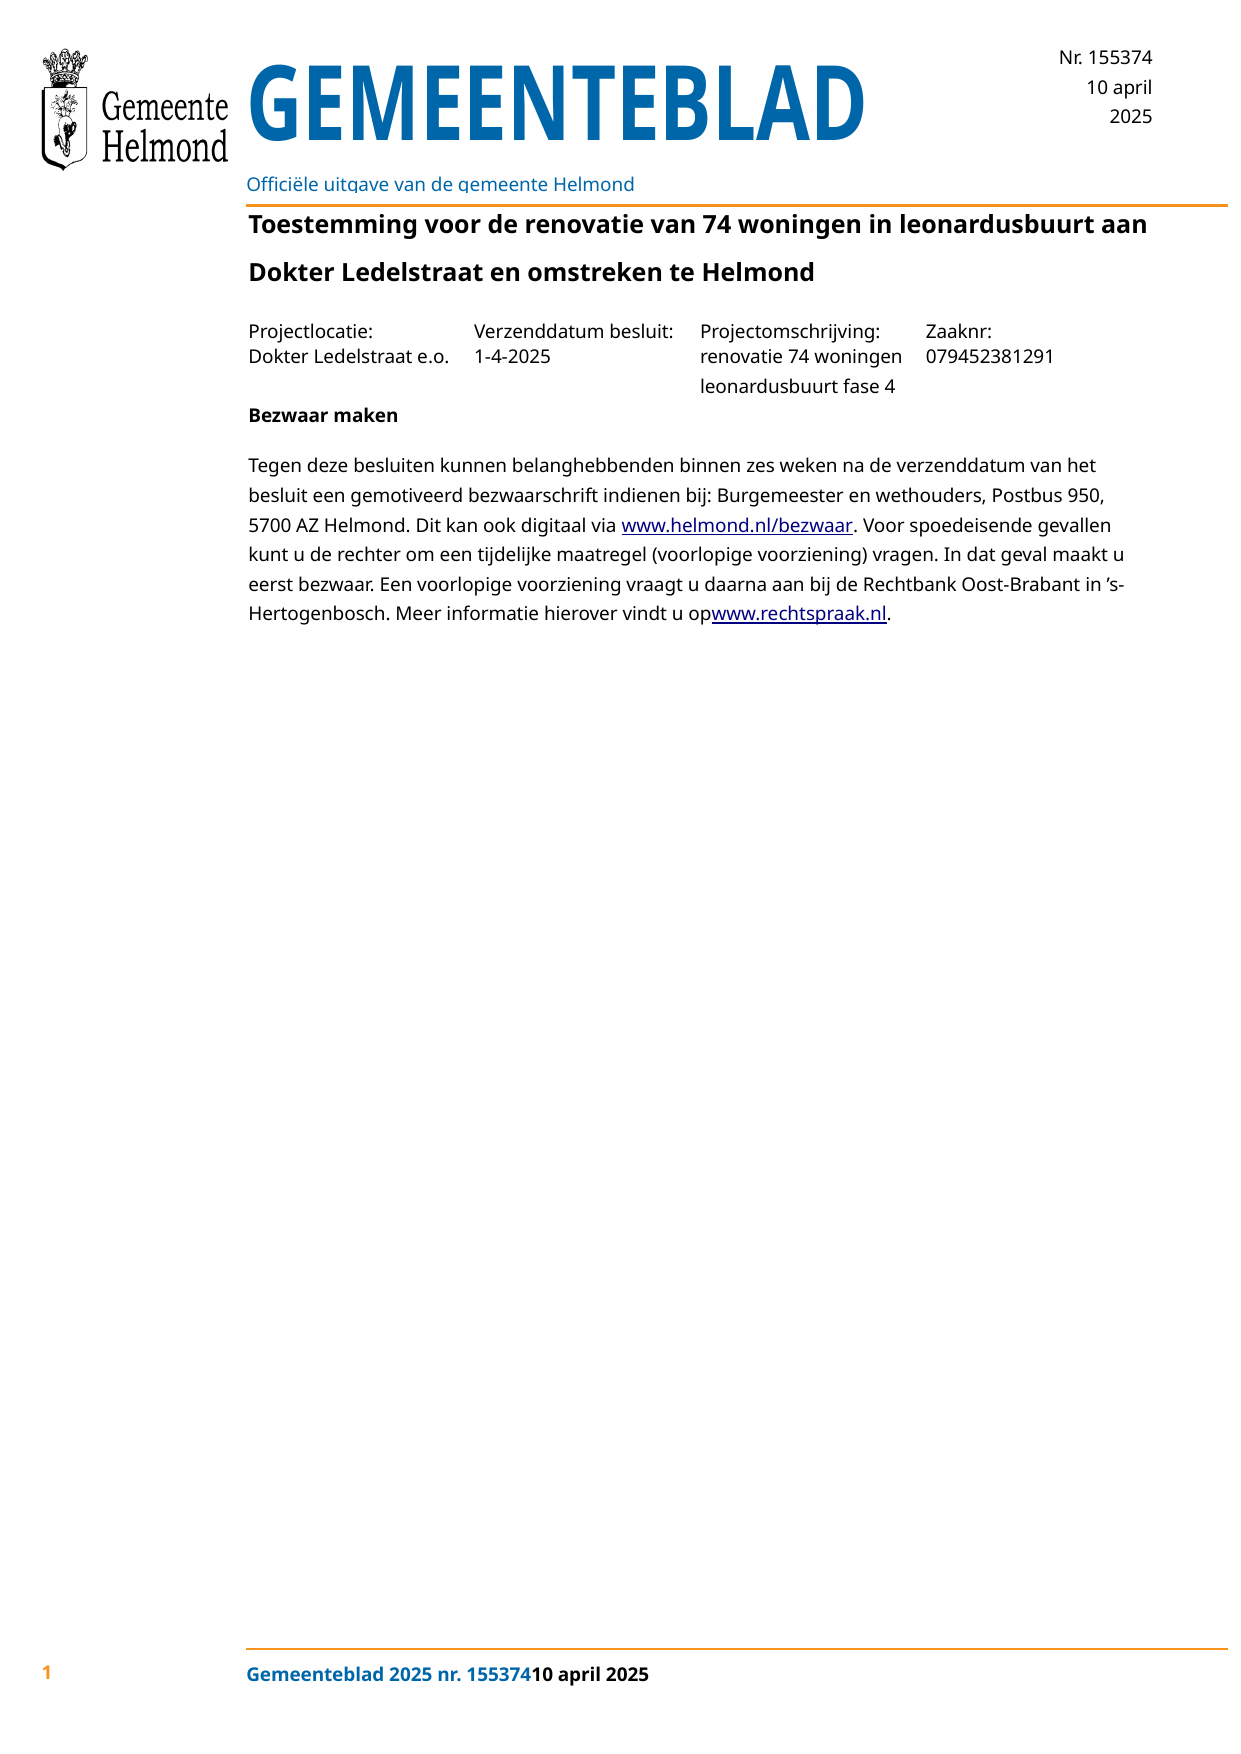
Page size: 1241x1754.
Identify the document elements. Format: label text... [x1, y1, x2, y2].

picture [41, 47, 231, 172]
table_cell renovatie 74 woningen leonardusbuurt fase 4 [700, 344, 926, 399]
table_cell 079452381291 [926, 344, 1152, 399]
table_header Zaaknr: [926, 318, 1152, 344]
table_header Verzenddatum besluit: [474, 318, 700, 344]
text Toestemming voor de renovatie van 74 woningen in leonardusbuurt aan Dokter Ledelstraat en omstreken te Helmond [248, 207, 1152, 288]
table_cell 1-4-2025 [474, 344, 700, 399]
table_header Projectlocatie: [248, 318, 474, 344]
text Bezwaar maken [248, 402, 1152, 428]
table_cell Dokter Ledelstraat e.o. [248, 344, 474, 399]
table_header Projectomschrijving: [700, 318, 926, 344]
text Tegen deze besluiten kunnen belanghebbenden binnen zes weken na de verzenddatum van het besluit een gemotiveerd bezwaarschrift indienen bij: Burgemeester en wethouders, Postbus 950, 5700 AZ Helmond. Dit kan ook digitaal via www.helmond.nl/bezwaar. Voor spoedeisende gevallen kunt u de rechter om een tijdelijke maatregel (voorlopige voorziening) vragen. In dat geval maakt u eerst bezwaar. Een voorlopige voorziening vraagt u daarna aan bij de Rechtbank Oost-Brabant in ’s-Hertogenbosch. Meer informatie hierover vindt u opwww.rechtspraak.nl. [248, 453, 1152, 626]
